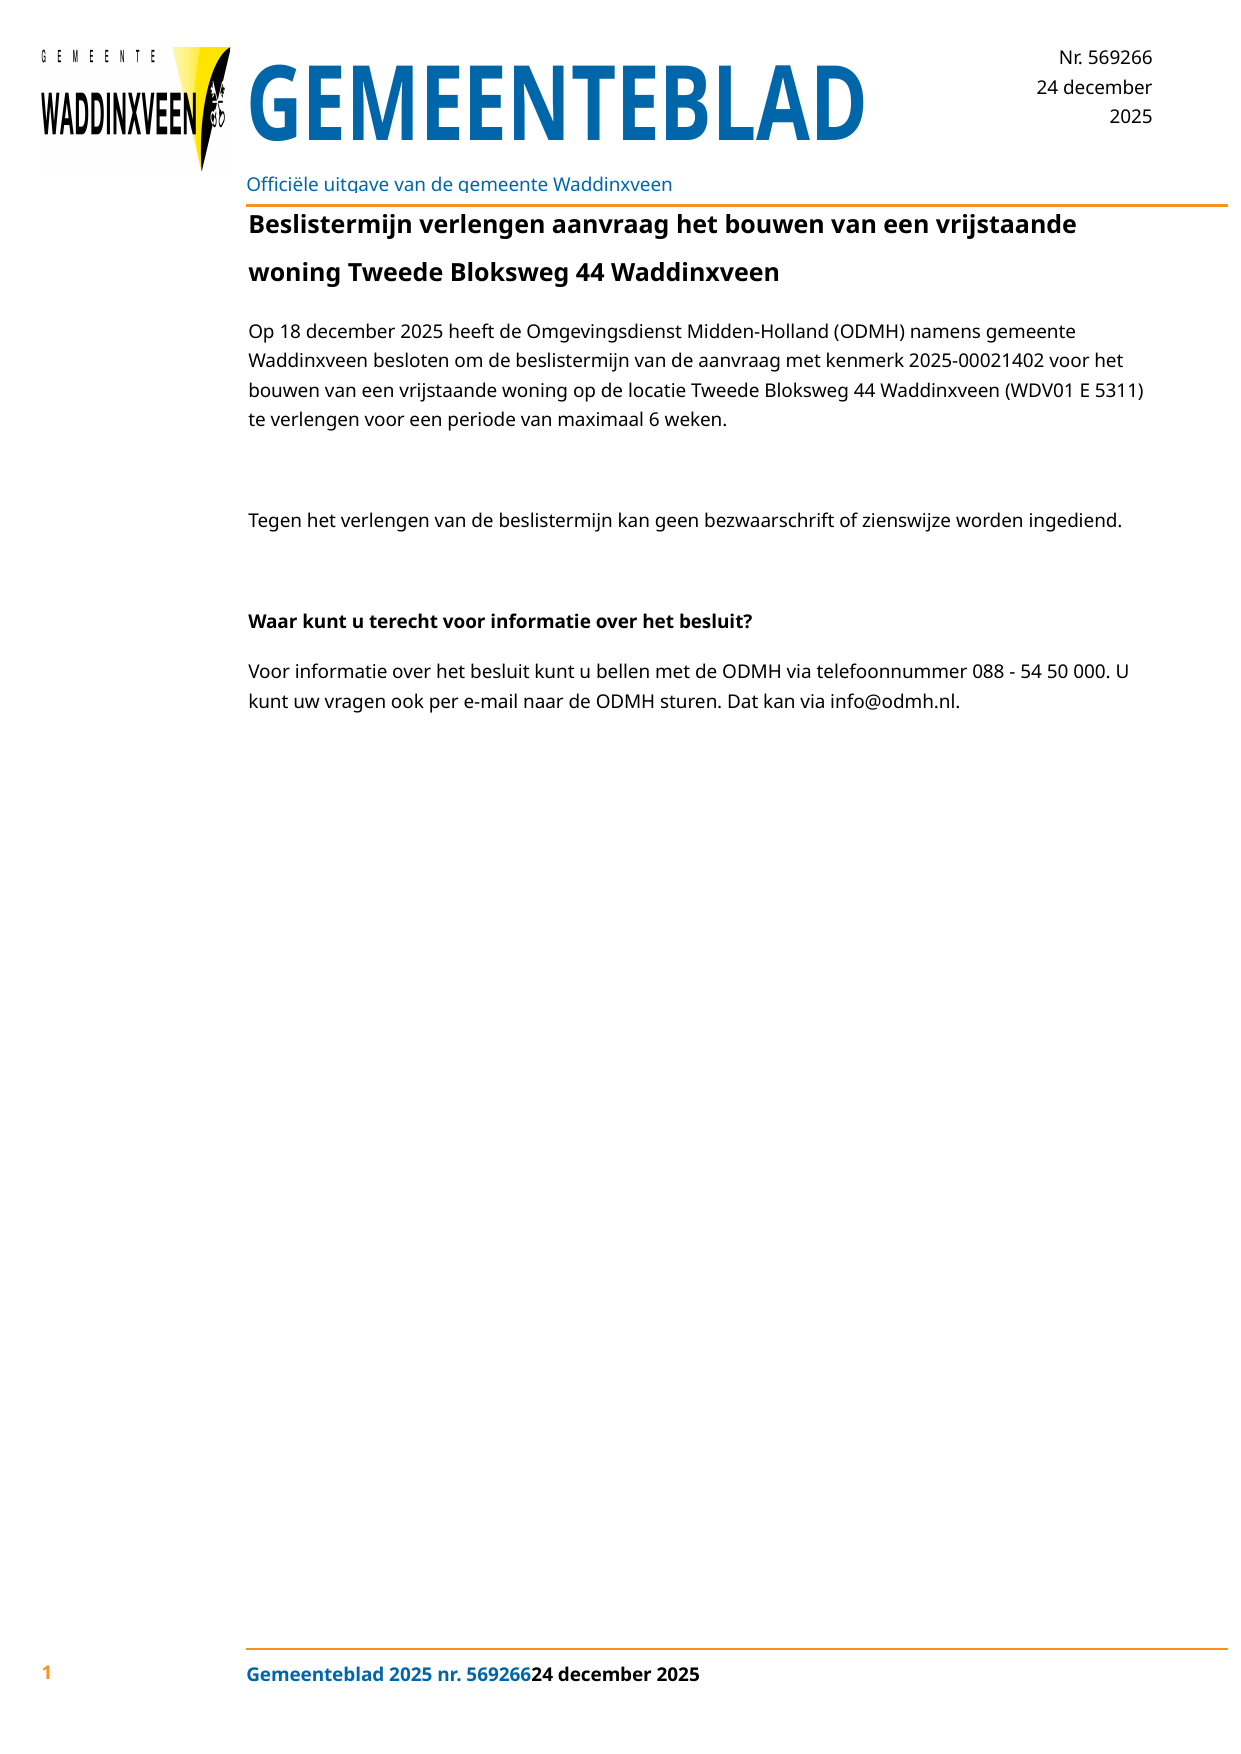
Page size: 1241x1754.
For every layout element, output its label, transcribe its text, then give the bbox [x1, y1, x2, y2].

text Beslistermijn verlengen aanvraag het bouwen van een vrijstaande woning Tweede Bloksweg 44 Waddinxveen [248, 207, 1152, 288]
text Op 18 december 2025 heeft de Omgevingsdienst Midden-Holland (ODMH) namens gemeente Waddinxveen besloten om de beslistermijn van de aanvraag met kenmerk 2025-00021402 voor het bouwen van een vrijstaande woning op de locatie Tweede Bloksweg 44 Waddinxveen (WDV01 E 5311) te verlengen voor een periode van maximaal 6 weken. [248, 318, 1152, 432]
text Waar kunt u terecht voor informatie over het besluit? [248, 608, 1152, 634]
text Tegen het verlengen van de beslistermijn kan geen bezwaarschrift of zienswijze worden ingediend. [248, 507, 1152, 533]
picture [41, 47, 231, 172]
text Voor informatie over het besluit kunt u bellen met de ODMH via telefoonnummer 088 - 54 50 000. U kunt uw vragen ook per e-mail naar de ODMH sturen. Dat kan via info@odmh.nl. [248, 659, 1152, 714]
